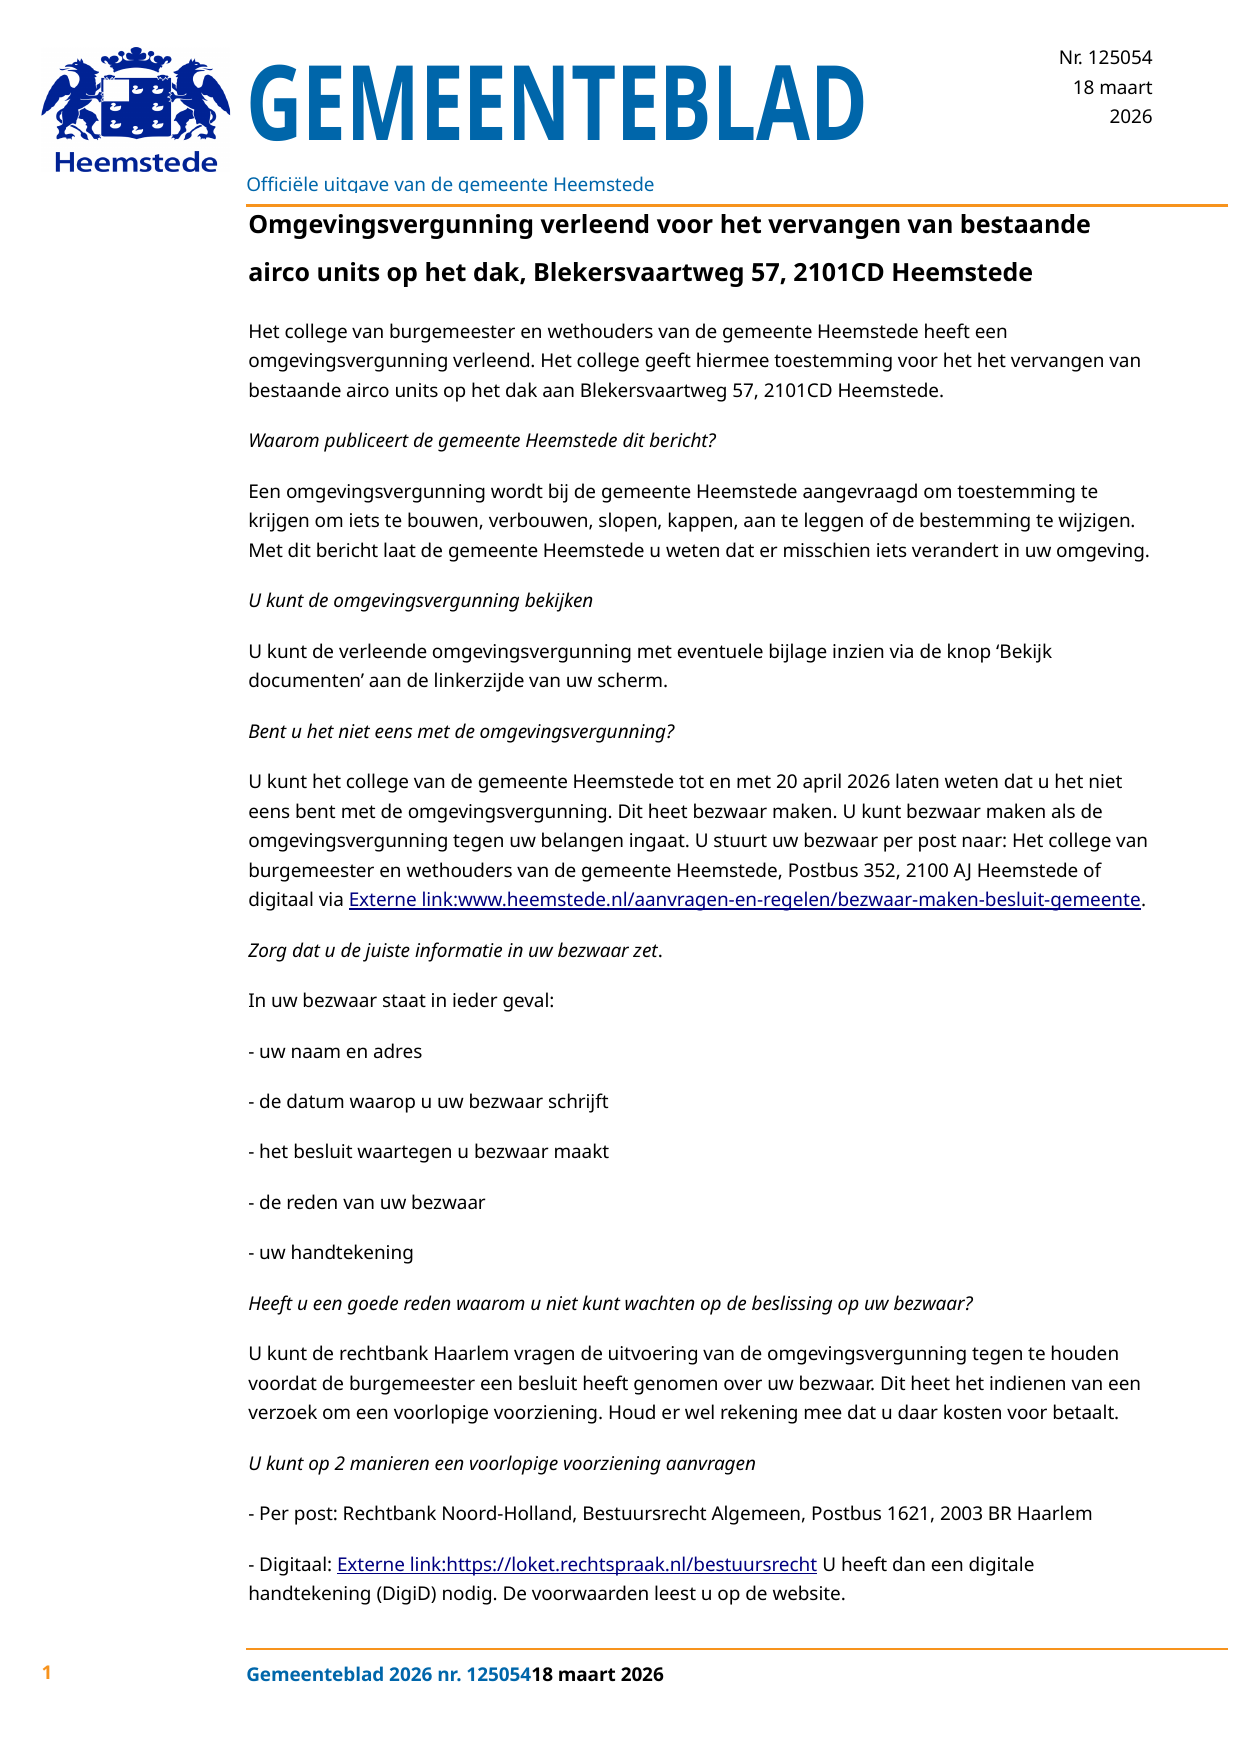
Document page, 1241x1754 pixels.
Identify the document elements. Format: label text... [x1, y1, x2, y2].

text Omgevingsvergunning verleend voor het vervangen van bestaande airco units op het dak, Blekersvaartweg 57, 2101CD Heemstede [248, 207, 1152, 288]
text Het college van burgemeester en wethouders van de gemeente Heemstede heeft een omgevingsvergunning verleend. Het college geeft hiermee toestemming voor het het vervangen van bestaande airco units op het dak aan Blekersvaartweg 57, 2101CD Heemstede. [248, 318, 1152, 403]
text Bent u het niet eens met de omgevingsvergunning? [248, 718, 1152, 744]
text Waarom publiceert de gemeente Heemstede dit bericht? [248, 427, 1152, 453]
text U kunt het college van de gemeente Heemstede tot en met 20 april 2026 laten weten dat u het niet eens bent met de omgevingsvergunning. Dit heet bezwaar maken. U kunt bezwaar maken als de omgevingsvergunning tegen uw belangen ingaat. U stuurt uw bezwaar per post naar: Het college van burgemeester en wethouders van de gemeente Heemstede, Postbus 352, 2100 AJ Heemstede of digitaal via Externe link:www.heemstede.nl/aanvragen-en-regelen/bezwaar-maken-besluit-gemeente. [248, 768, 1152, 912]
text - de datum waarop u uw bezwaar schrijft [248, 1088, 1152, 1114]
text U kunt de omgevingsvergunning bekijken [248, 587, 1152, 613]
picture [41, 47, 231, 172]
text - Per post: Rechtbank Noord-Holland, Bestuursrecht Algemeen, Postbus 1621, 2003 BR Haarlem [248, 1500, 1152, 1526]
text U kunt de rechtbank Haarlem vragen de uitvoering van de omgevingsvergunning tegen te houden voordat de burgemeester een besluit heeft genomen over uw bezwaar. Dit heet het indienen van een verzoek om een voorlopige voorziening. Houd er wel rekening mee dat u daar kosten voor betaalt. [248, 1340, 1152, 1425]
text - Digitaal: Externe link:https://loket.rechtspraak.nl/bestuursrecht U heeft dan een digitale handtekening (DigiD) nodig. De voorwaarden leest u op de website. [248, 1551, 1152, 1606]
text Een omgevingsvergunning wordt bij de gemeente Heemstede aangevraagd om toestemming te krijgen om iets te bouwen, verbouwen, slopen, kappen, aan te leggen of de bestemming te wijzigen. Met dit bericht laat de gemeente Heemstede u weten dat er misschien iets verandert in uw omgeving. [248, 478, 1152, 563]
text U kunt de verleende omgevingsvergunning met eventuele bijlage inzien via de knop ‘Bekijk documenten’ aan de linkerzijde van uw scherm. [248, 638, 1152, 693]
text Heeft u een goede reden waarom u niet kunt wachten op de beslissing op uw bezwaar? [248, 1290, 1152, 1316]
text - uw handtekening [248, 1239, 1152, 1265]
text - het besluit waartegen u bezwaar maakt [248, 1139, 1152, 1164]
text U kunt op 2 manieren een voorlopige voorziening aanvragen [248, 1450, 1152, 1476]
text - de reden van uw bezwaar [248, 1189, 1152, 1215]
text - uw naam en adres [248, 1038, 1152, 1064]
text In uw bezwaar staat in ieder geval: [248, 987, 1152, 1013]
text Zorg dat u de juiste informatie in uw bezwaar zet. [248, 937, 1152, 963]
